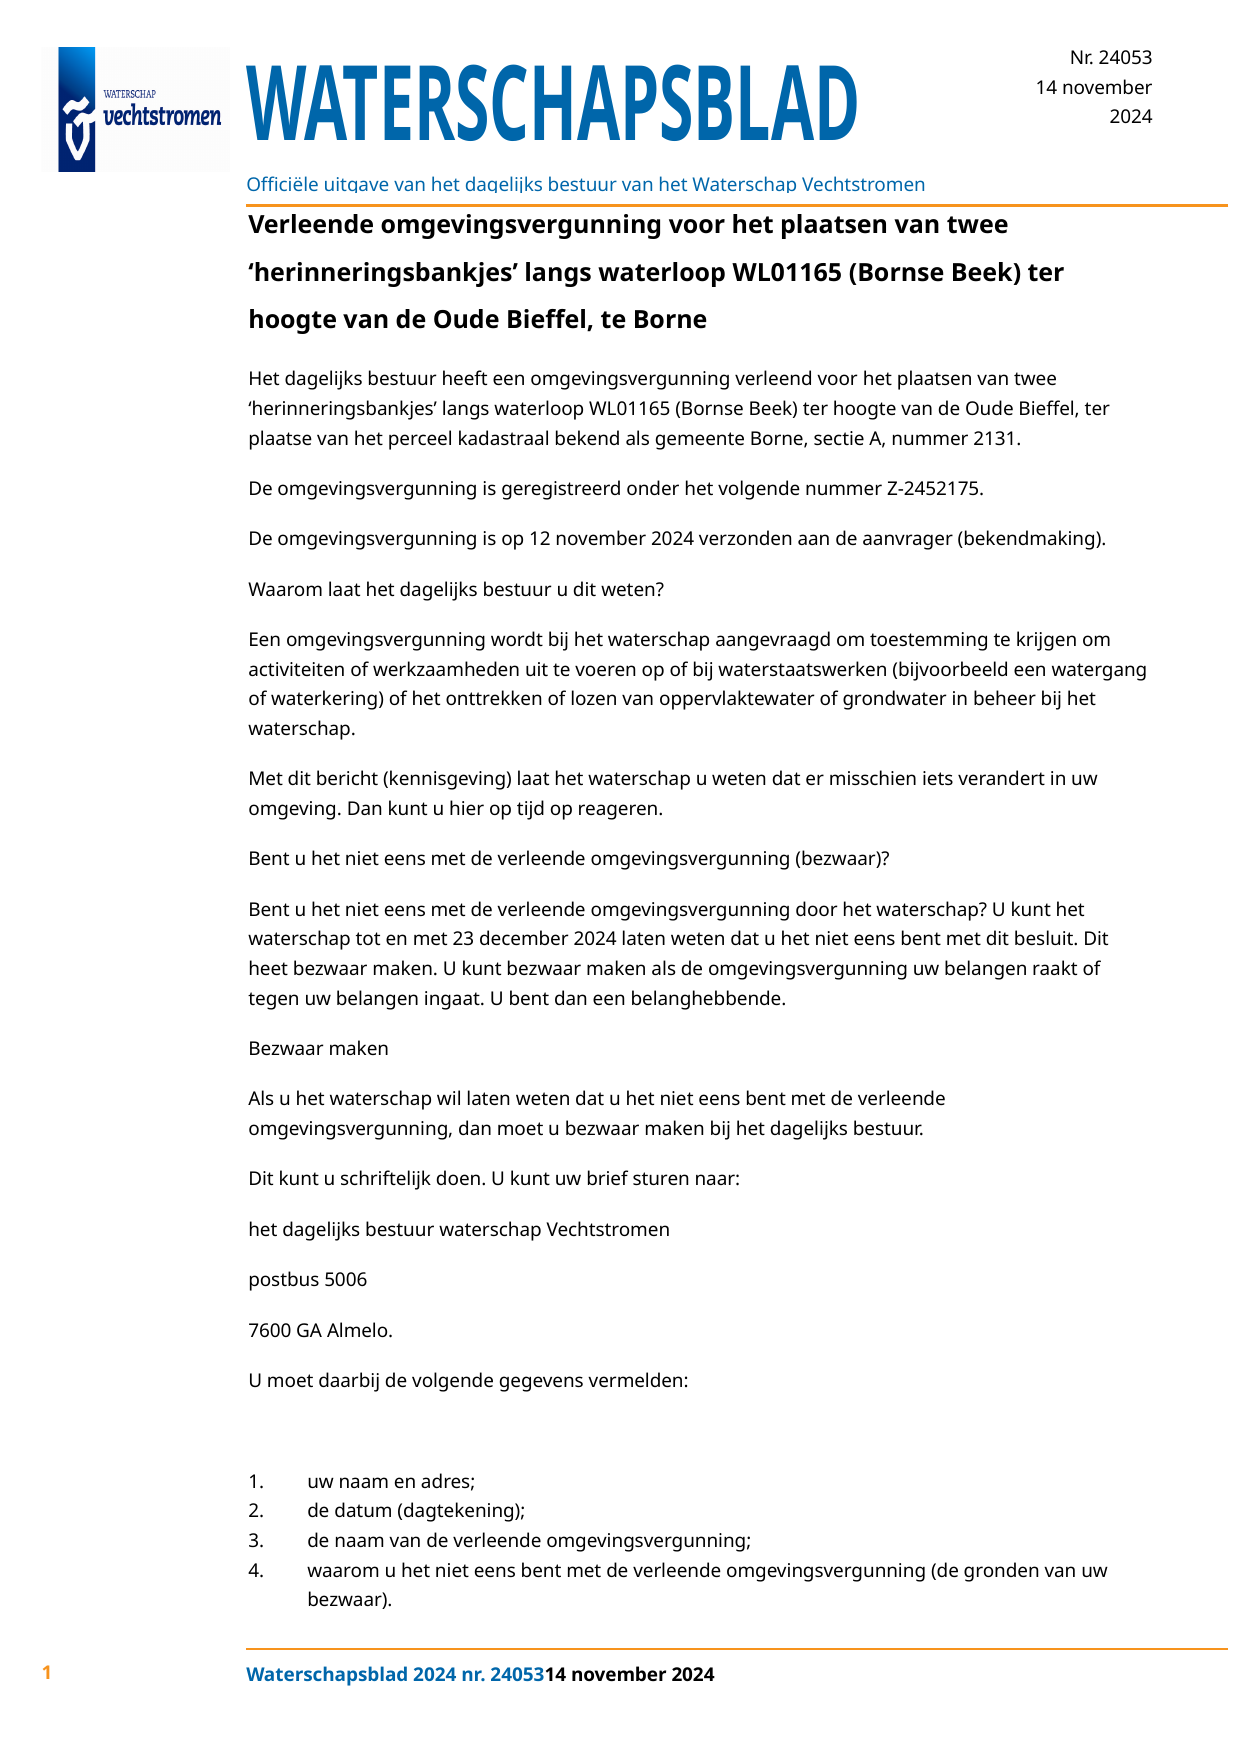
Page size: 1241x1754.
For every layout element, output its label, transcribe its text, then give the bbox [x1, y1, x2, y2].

text Dit kunt u schriftelijk doen. U kunt uw brief sturen naar: [248, 1166, 1152, 1191]
list de datum (dagtekening); [248, 1498, 1152, 1523]
list uw naam en adres; [248, 1468, 1152, 1494]
text Bent u het niet eens met de verleende omgevingsvergunning door het waterschap? U kunt het waterschap tot en met 23 december 2024 laten weten dat u het niet eens bent met dit besluit. Dit heet bezwaar maken. U kunt bezwaar maken als de omgevingsvergunning uw belangen raakt of tegen uw belangen ingaat. U bent dan een belanghebbende. [248, 896, 1152, 1010]
text U moet daarbij de volgende gegevens vermelden: [248, 1367, 1152, 1393]
text postbus 5006 [248, 1266, 1152, 1292]
list waarom u het niet eens bent met de verleende omgevingsvergunning (de gronden van uw bezwaar). [248, 1557, 1152, 1612]
text Bezwaar maken [248, 1035, 1152, 1061]
text De omgevingsvergunning is geregistreerd onder het volgende nummer Z-2452175. [248, 475, 1152, 501]
text Een omgevingsvergunning wordt bij het waterschap aangevraagd om toestemming te krijgen om activiteiten of werkzaamheden uit te voeren op of bij waterstaatswerken (bijvoorbeeld een watergang of waterkering) of het onttrekken of lozen van oppervlaktewater of grondwater in beheer bij het waterschap. [248, 626, 1152, 741]
text 7600 GA Almelo. [248, 1317, 1152, 1342]
text Waarom laat het dagelijks bestuur u dit weten? [248, 576, 1152, 602]
text Met dit bericht (kennisgeving) laat het waterschap u weten dat er misschien iets verandert in uw omgeving. Dan kunt u hier op tijd op reageren. [248, 766, 1152, 821]
text De omgevingsvergunning is op 12 november 2024 verzonden aan de aanvrager (bekendmaking). [248, 526, 1152, 551]
text het dagelijks bestuur waterschap Vechtstromen [248, 1216, 1152, 1242]
text Verleende omgevingsvergunning voor het plaatsen van twee ‘herinneringsbankjes’ langs waterloop WL01165 (Bornse Beek) ter hoogte van de Oude Bieffel, te Borne [248, 207, 1152, 336]
list de naam van de verleende omgevingsvergunning; [248, 1527, 1152, 1553]
text Als u het waterschap wil laten weten dat u het niet eens bent met de verleende omgevingsvergunning, dan moet u bezwaar maken bij het dagelijks bestuur. [248, 1086, 1152, 1141]
text Het dagelijks bestuur heeft een omgevingsvergunning verleend voor het plaatsen van twee ‘herinneringsbankjes’ langs waterloop WL01165 (Bornse Beek) ter hoogte van de Oude Bieffel, ter plaatse van het perceel kadastraal bekend als gemeente Borne, sectie A, nummer 2131. [248, 366, 1152, 450]
text Bent u het niet eens met de verleende omgevingsvergunning (bezwaar)? [248, 846, 1152, 871]
picture [41, 47, 231, 172]
